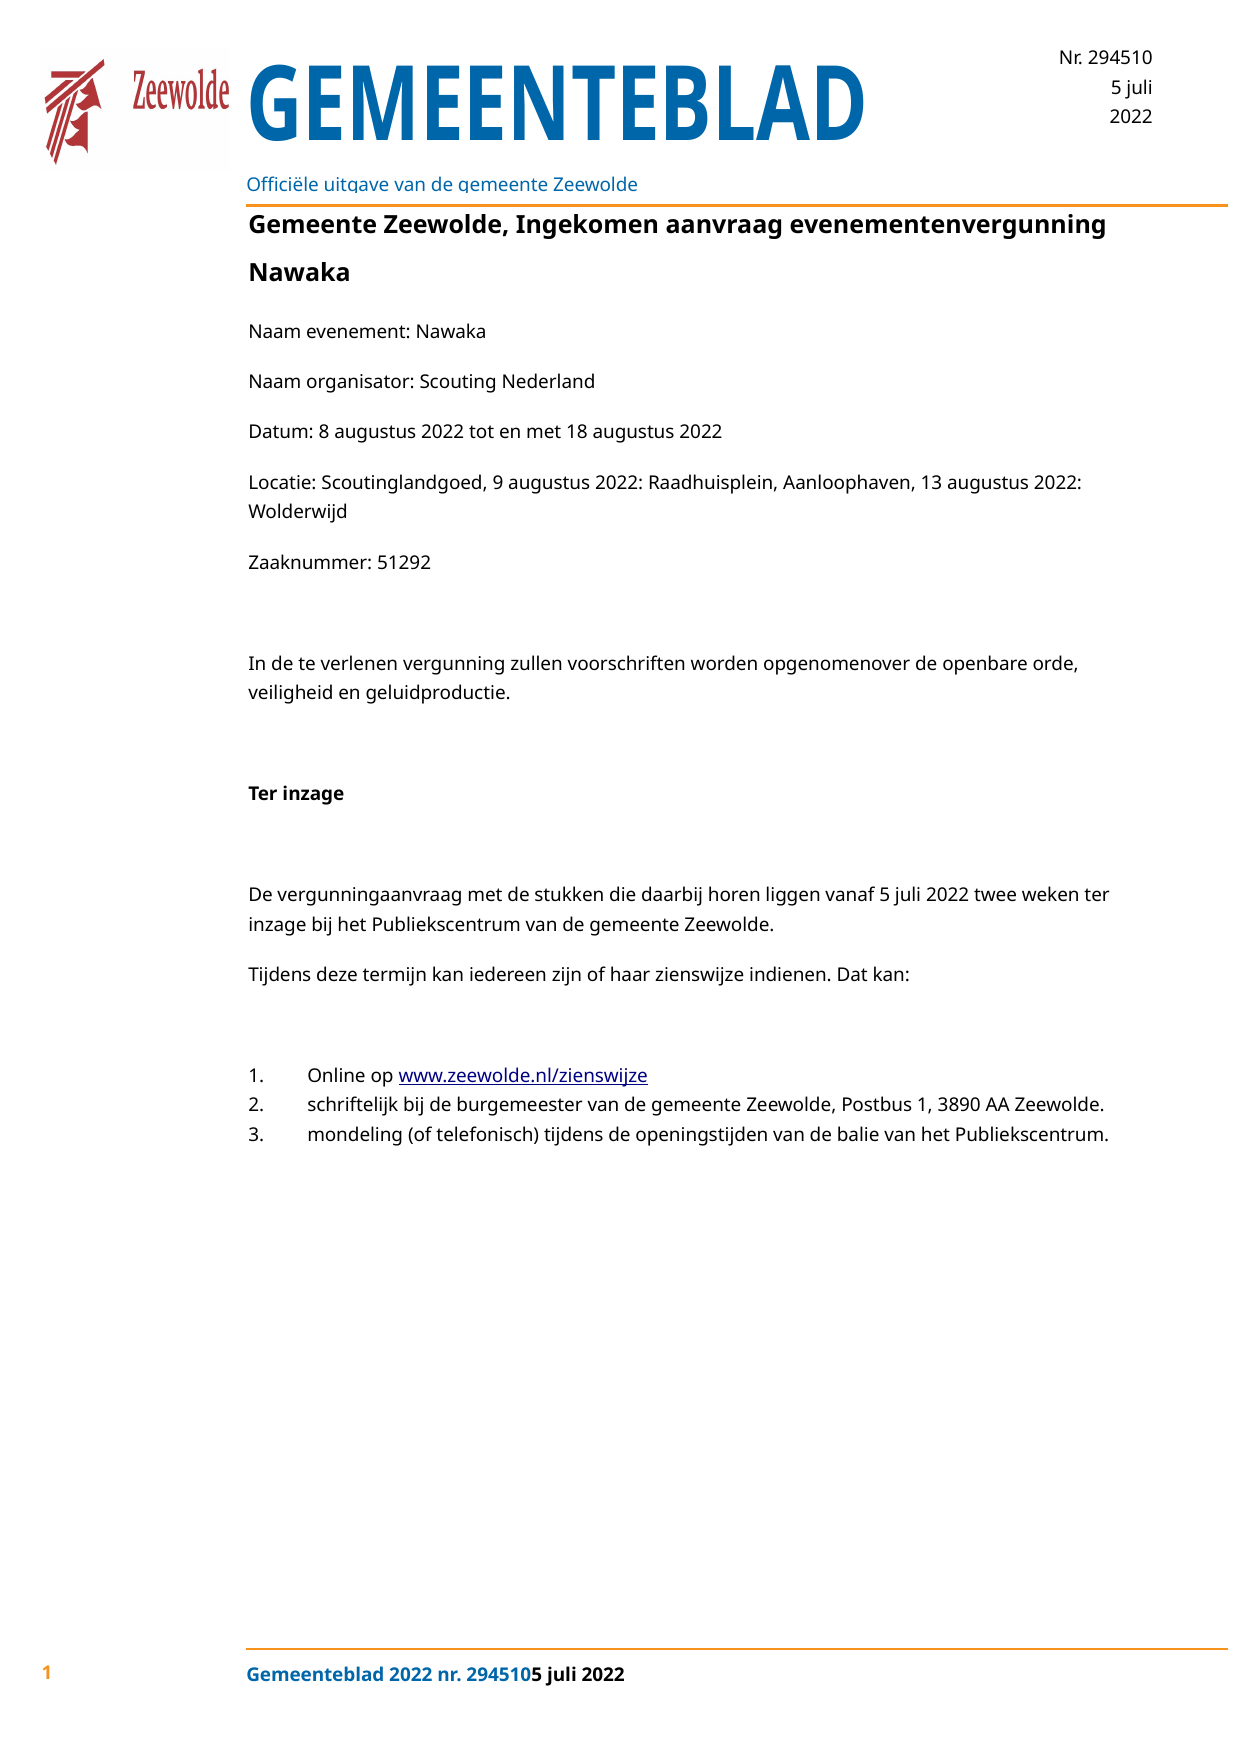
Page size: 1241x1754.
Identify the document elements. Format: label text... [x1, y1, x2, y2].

text Locatie: Scoutinglandgoed, 9 augustus 2022: Raadhuisplein, Aanloophaven, 13 augustus 2022: Wolderwijd [248, 469, 1152, 524]
list Online op www.zeewolde.nl/zienswijze [248, 1062, 1152, 1088]
text Naam evenement: Nawaka [248, 318, 1152, 344]
text De vergunningaanvraag met de stukken die daarbij horen liggen vanaf 5 juli 2022 twee weken ter inzage bij het Publiekscentrum van de gemeente Zeewolde. [248, 881, 1152, 937]
text Zaaknummer: 51292 [248, 549, 1152, 575]
text Datum: 8 augustus 2022 tot en met 18 augustus 2022 [248, 419, 1152, 444]
text Naam organisator: Scouting Nederland [248, 368, 1152, 394]
list mondeling (of telefonisch) tijdens de openingstijden van de balie van het Publiekscentrum. [248, 1121, 1152, 1147]
text In de te verlenen vergunning zullen voorschriften worden opgenomenover de openbare orde, veiligheid en geluidproductie. [248, 650, 1152, 705]
text Gemeente Zeewolde, Ingekomen aanvraag evenementenvergunning Nawaka [248, 207, 1152, 288]
text Tijdens deze termijn kan iedereen zijn of haar zienswijze indienen. Dat kan: [248, 961, 1152, 987]
text Ter inzage [248, 780, 1152, 806]
picture [41, 47, 231, 172]
list schriftelijk bij de burgemeester van de gemeente Zeewolde, Postbus 1, 3890 AA Zeewolde. [248, 1092, 1152, 1117]
